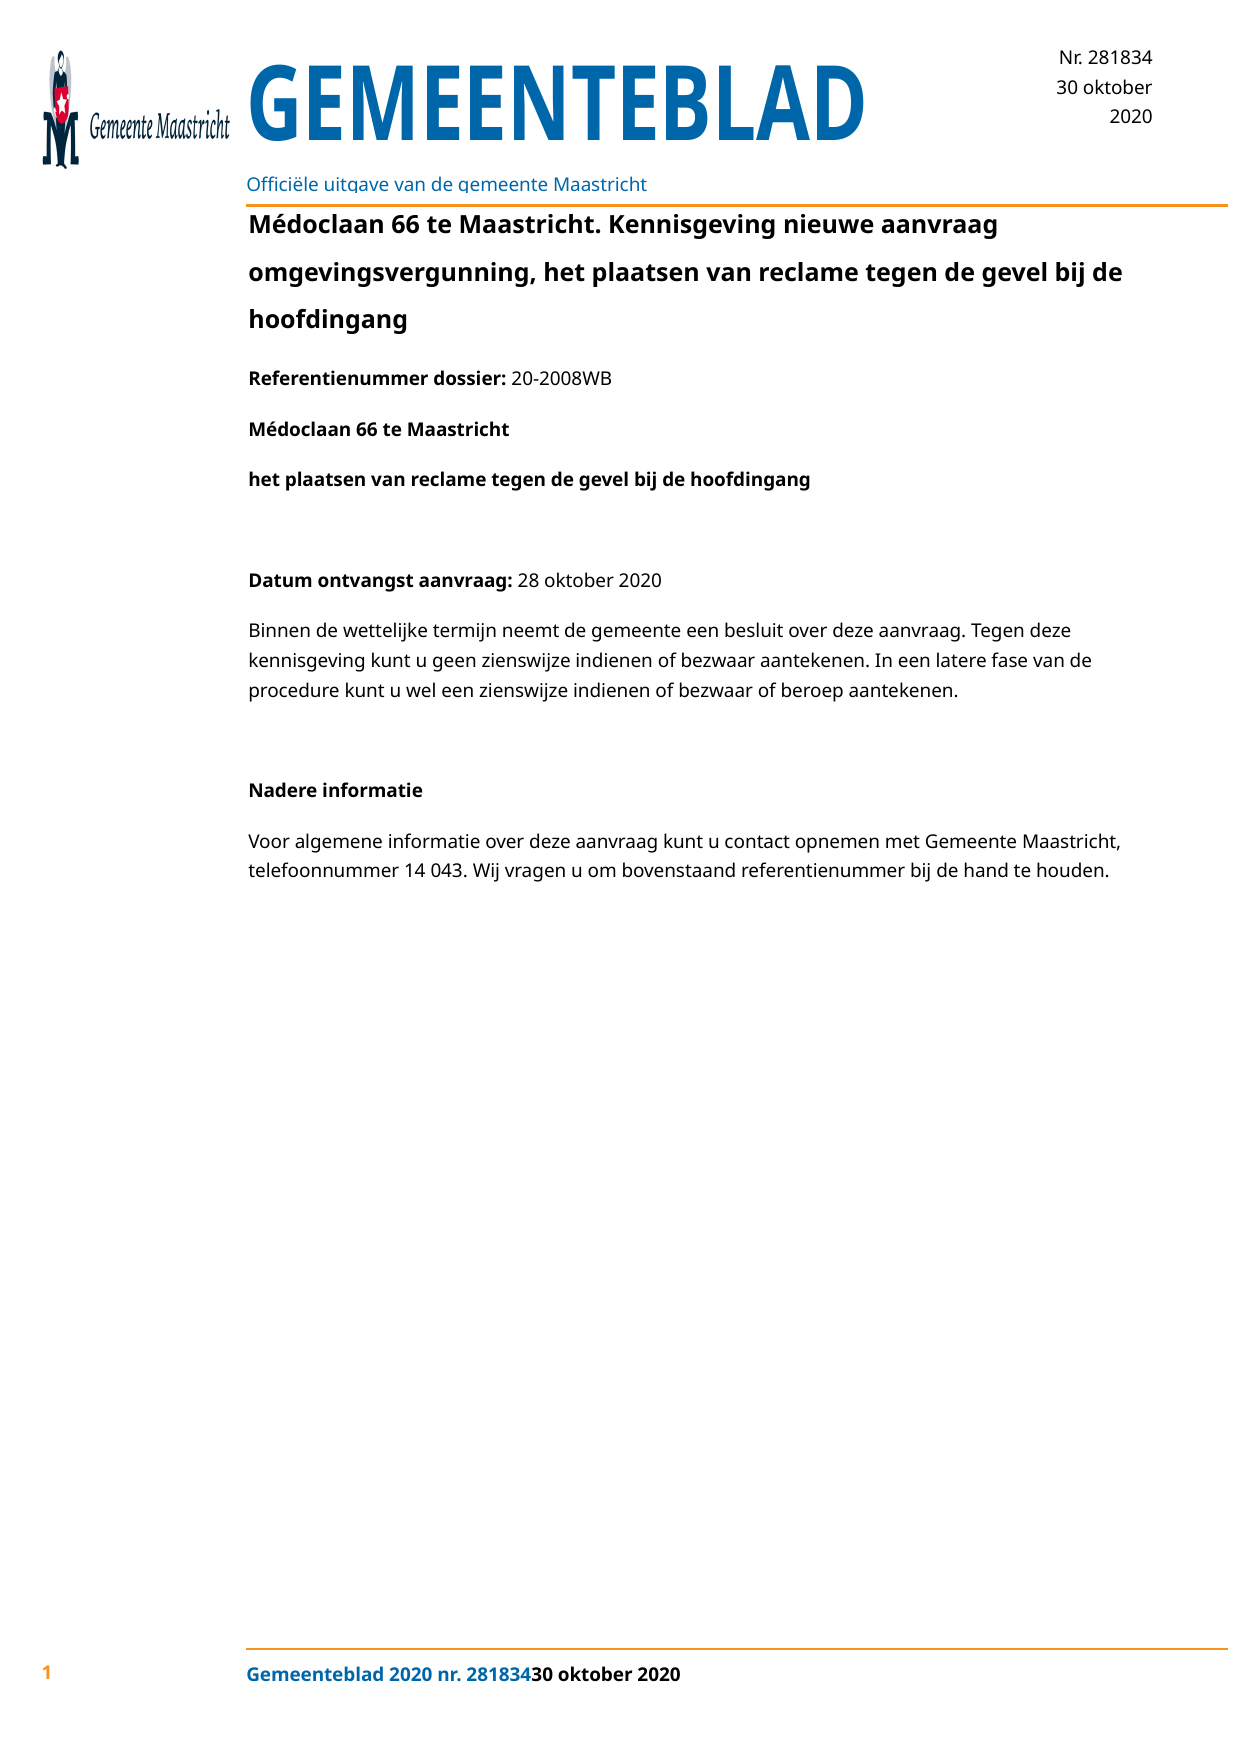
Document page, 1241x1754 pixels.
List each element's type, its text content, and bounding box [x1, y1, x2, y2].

picture [41, 47, 231, 172]
text Médoclaan 66 te Maastricht. Kennisgeving nieuwe aanvraag omgevingsvergunning, het plaatsen van reclame tegen de gevel bij de hoofdingang [248, 207, 1152, 336]
text Binnen de wettelijke termijn neemt de gemeente een besluit over deze aanvraag. Tegen deze kennisgeving kunt u geen zienswijze indienen of bezwaar aantekenen. In een latere fase van de procedure kunt u wel een zienswijze indienen of bezwaar of beroep aantekenen. [248, 618, 1152, 702]
text Médoclaan 66 te Maastricht [248, 416, 1152, 442]
text het plaatsen van reclame tegen de gevel bij de hoofdingang [248, 466, 1152, 492]
text Datum ontvangst aanvraag: 28 oktober 2020 [248, 567, 1152, 593]
text Voor algemene informatie over deze aanvraag kunt u contact opnemen met Gemeente Maastricht, telefoonnummer 14 043. Wij vragen u om bovenstaand referentienummer bij de hand te houden. [248, 828, 1152, 883]
text Nadere informatie [248, 778, 1152, 803]
text Referentienummer dossier: 20-2008WB [248, 366, 1152, 391]
